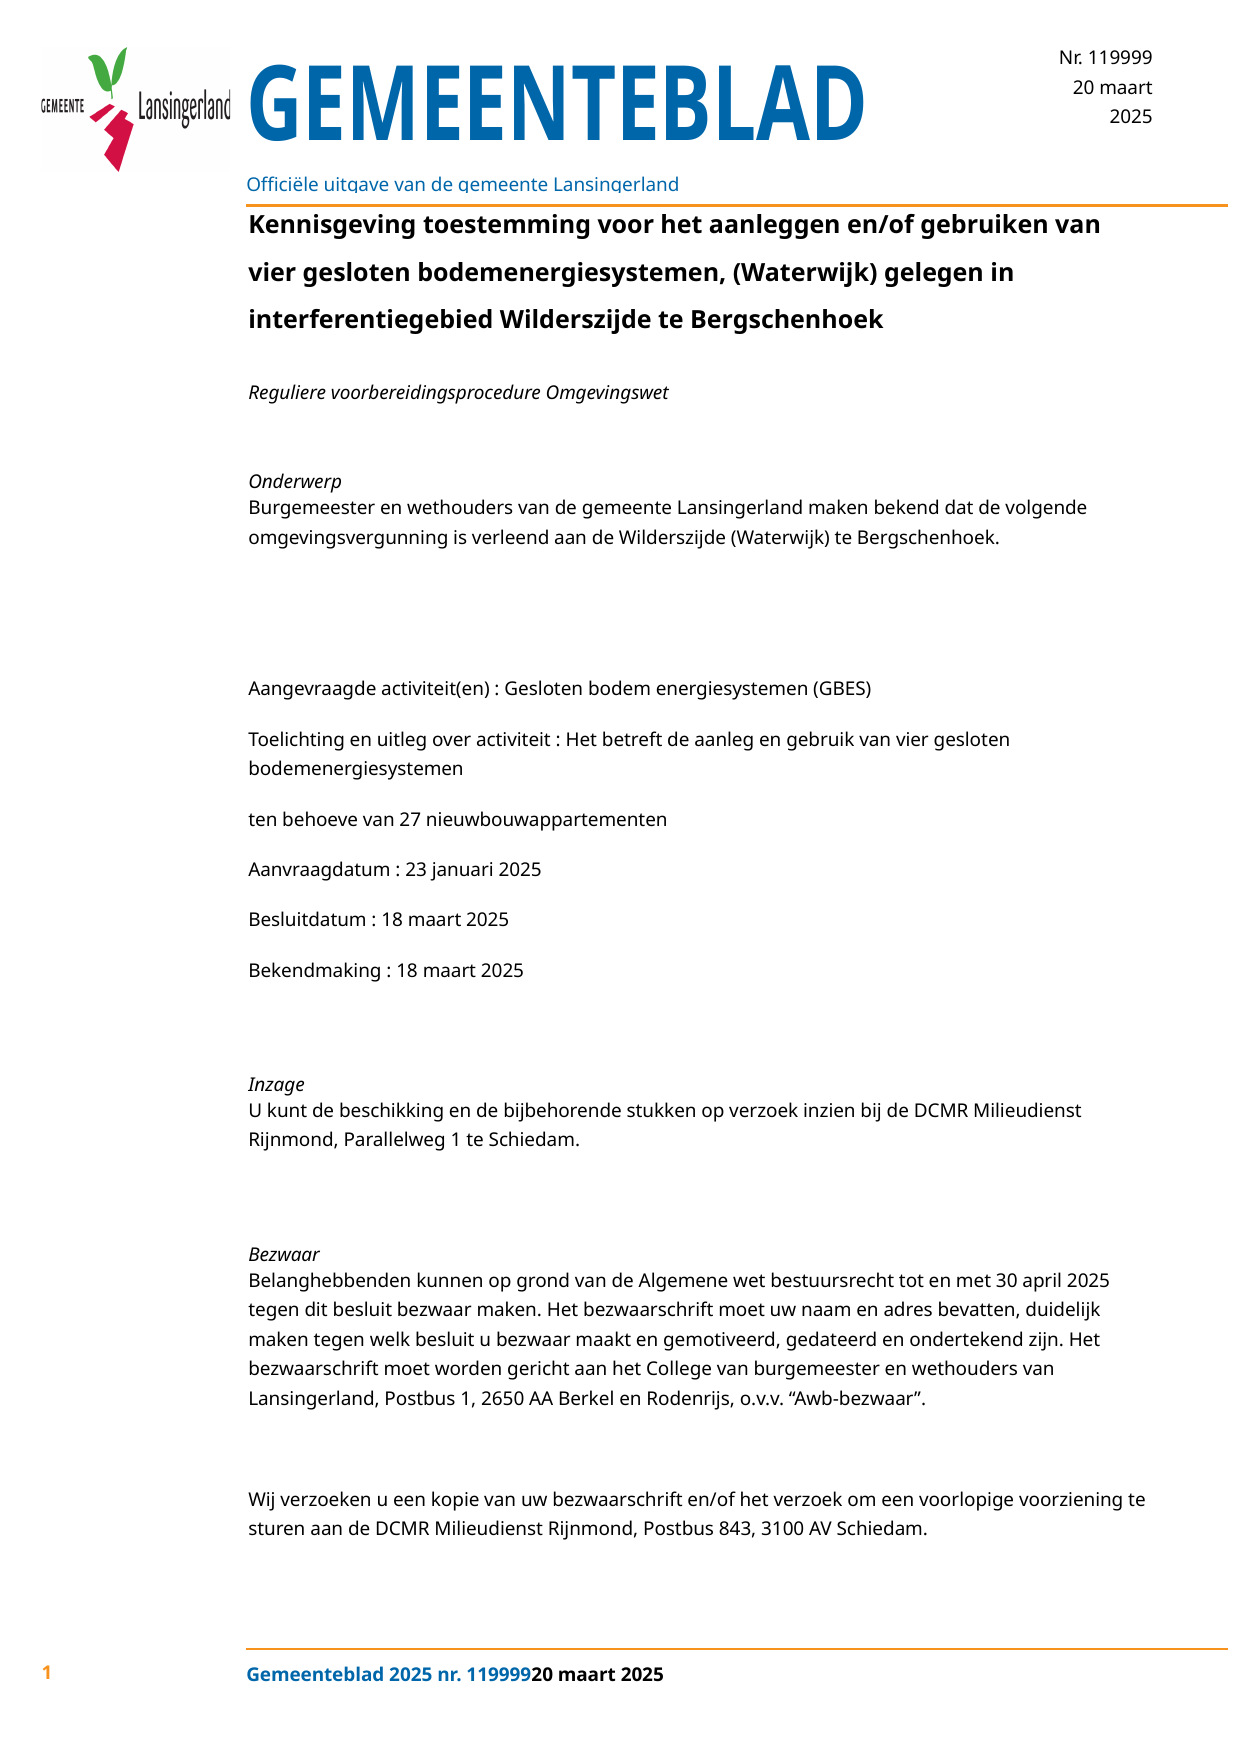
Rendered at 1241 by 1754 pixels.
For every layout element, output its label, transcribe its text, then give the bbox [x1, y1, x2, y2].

text Aanvraagdatum : 23 januari 2025 [248, 856, 1152, 882]
text Burgemeester en wethouders van de gemeente Lansingerland maken bekend dat de volgende omgevingsvergunning is verleend aan de Wilderszijde (Waterwijk) te Bergschenhoek. [248, 494, 1152, 550]
text U kunt de beschikking en de bijbehorende stukken op verzoek inzien bij de DCMR Milieudienst Rijnmond, Parallelweg 1 te Schiedam. [248, 1097, 1152, 1152]
text Onderwerp [248, 469, 1152, 494]
picture [41, 47, 231, 172]
text Belanghebbenden kunnen op grond van de Algemene wet bestuursrecht tot en met 30 april 2025 tegen dit besluit bezwaar maken. Het bezwaarschrift moet uw naam en adres bevatten, duidelijk maken tegen welk besluit u bezwaar maakt en gemotiveerd, gedateerd en ondertekend zijn. Het bezwaarschrift moet worden gericht aan het College van burgemeester en wethouders van Lansingerland, Postbus 1, 2650 AA Berkel en Rodenrijs, o.v.v. “Awb-bezwaar”. [248, 1267, 1152, 1411]
text Reguliere voorbereidingsprocedure Omgevingswet [248, 379, 1152, 405]
text Aangevraagde activiteit(en) : Gesloten bodem energiesystemen (GBES) [248, 675, 1152, 701]
text Bezwaar [248, 1241, 1152, 1267]
text Kennisgeving toestemming voor het aanleggen en/of gebruiken van vier gesloten bodemenergiesystemen, (Waterwijk) gelegen in interferentiegebied Wilderszijde te Bergschenhoek [248, 207, 1152, 336]
text Bekendmaking : 18 maart 2025 [248, 957, 1152, 983]
text ten behoeve van 27 nieuwbouwappartementen [248, 806, 1152, 831]
text Toelichting en uitleg over activiteit : Het betreft de aanleg en gebruik van vier gesloten bodemenergiesystemen [248, 726, 1152, 781]
text Inzage [248, 1071, 1152, 1097]
text Besluitdatum : 18 maart 2025 [248, 907, 1152, 932]
text Wij verzoeken u een kopie van uw bezwaarschrift en/of het verzoek om een voorlopige voorziening te sturen aan de DCMR Milieudienst Rijnmond, Postbus 843, 3100 AV Schiedam. [248, 1486, 1152, 1541]
